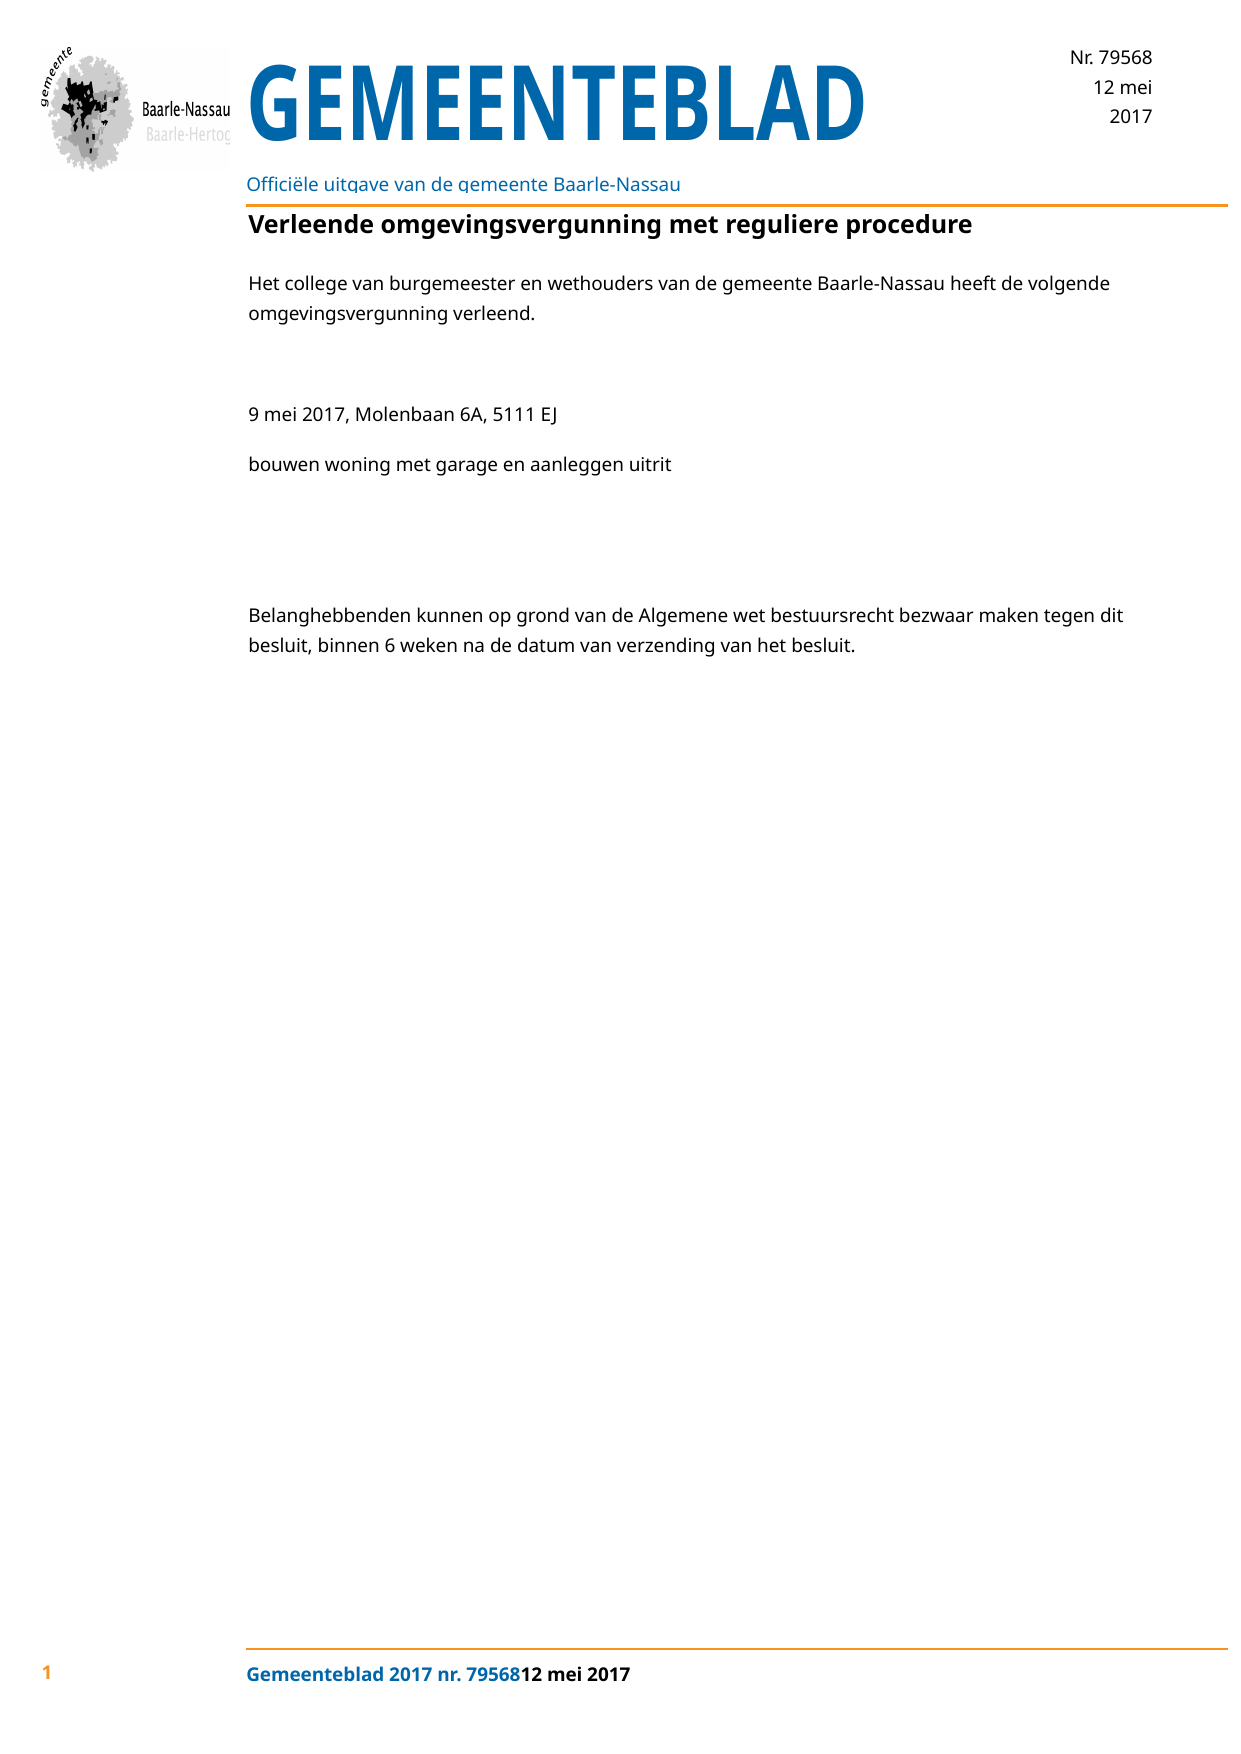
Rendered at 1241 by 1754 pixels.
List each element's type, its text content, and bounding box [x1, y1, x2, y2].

text Verleende omgevingsvergunning met reguliere procedure [248, 207, 1152, 241]
text 9 mei 2017, Molenbaan 6A, 5111 EJ [248, 401, 1152, 426]
text bouwen woning met garage en aanleggen uitrit [248, 451, 1152, 477]
text Belanghebbenden kunnen op grond van de Algemene wet bestuursrecht bezwaar maken tegen dit besluit, binnen 6 weken na de datum van verzending van het besluit. [248, 602, 1152, 658]
picture [41, 47, 231, 172]
text Het college van burgemeester en wethouders van de gemeente Baarle-Nassau heeft de volgende omgevingsvergunning verleend. [248, 270, 1152, 326]
